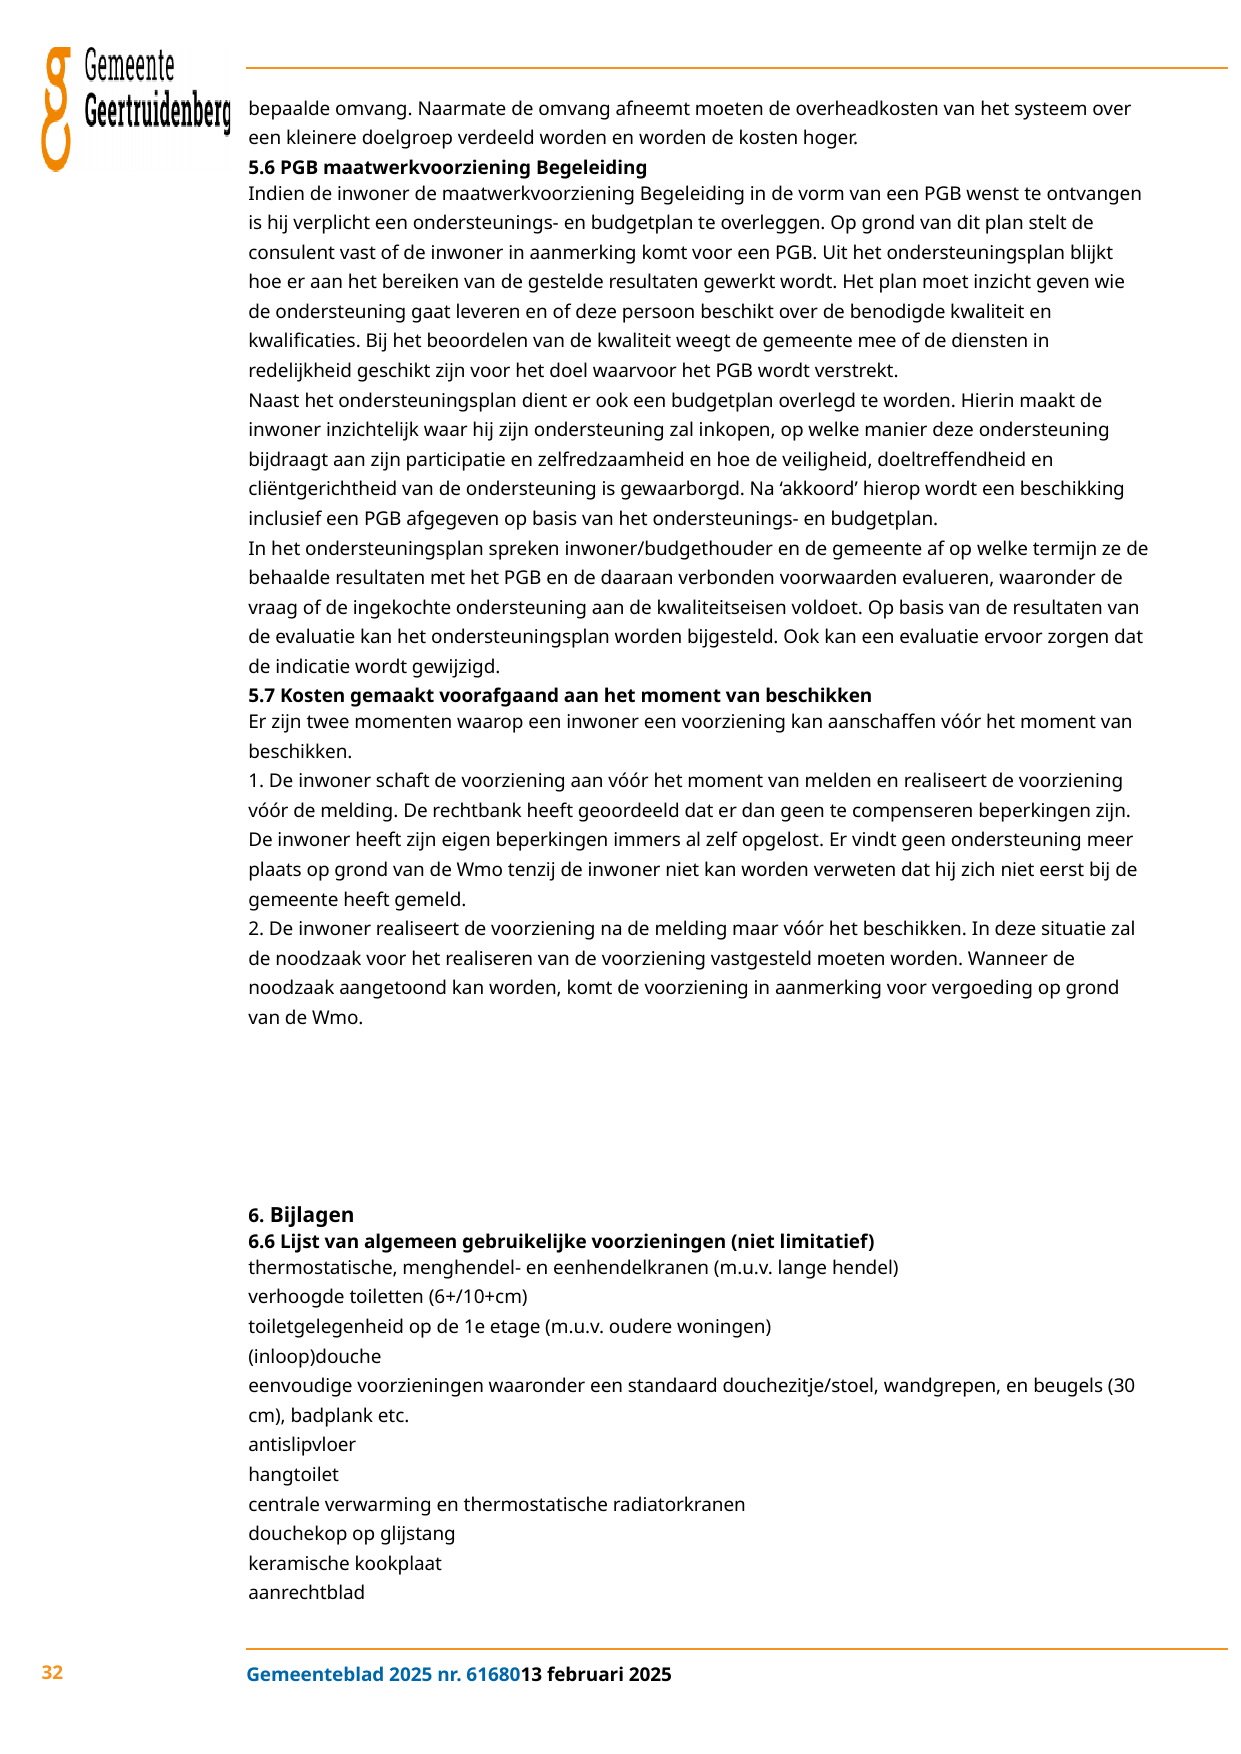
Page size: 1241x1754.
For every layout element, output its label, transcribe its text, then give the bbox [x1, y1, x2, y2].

text 2. De inwoner realiseert de voorziening na de melding maar vóór het beschikken. In deze situatie zal de noodzaak voor het realiseren van de voorziening vastgesteld moeten worden. Wanneer de noodzaak aangetoond kan worden, komt de voorziening in aanmerking voor vergoeding op grond van de Wmo. [248, 915, 1152, 1030]
text toiletgelegenheid op de 1e etage (m.u.v. oudere woningen) [248, 1313, 1152, 1339]
text 5.7 Kosten gemaakt voorafgaand aan het moment van beschikken [248, 683, 1152, 708]
text verhoogde toiletten (6+/10+cm) [248, 1284, 1152, 1309]
text 6. Bijlagen [248, 1200, 1152, 1228]
text 5.6 PGB maatwerkvoorziening Begeleiding [248, 154, 1152, 180]
text aanrechtblad [248, 1579, 1152, 1605]
text Indien de inwoner de maatwerkvoorziening Begeleiding in de vorm van een PGB wenst te ontvangen is hij verplicht een ondersteunings- en budgetplan te overleggen. Op grond van dit plan stelt de consulent vast of de inwoner in aanmerking komt voor een PGB. Uit het ondersteuningsplan blijkt hoe er aan het bereiken van de gestelde resultaten gewerkt wordt. Het plan moet inzicht geven wie de ondersteuning gaat leveren en of deze persoon beschikt over de benodigde kwaliteit en kwalificaties. Bij het beoordelen van de kwaliteit weegt de gemeente mee of de diensten in redelijkheid geschikt zijn voor het doel waarvoor het PGB wordt verstrekt. [248, 180, 1152, 383]
text Naast het ondersteuningsplan dient er ook een budgetplan overlegd te worden. Hierin maakt de inwoner inzichtelijk waar hij zijn ondersteuning zal inkopen, op welke manier deze ondersteuning bijdraagt aan zijn participatie en zelfredzaamheid en hoe de veiligheid, doeltreffendheid en cliëntgerichtheid van de ondersteuning is gewaarborgd. Na ‘akkoord’ hierop wordt een beschikking inclusief een PGB afgegeven op basis van het ondersteunings- en budgetplan. [248, 387, 1152, 531]
text antislipvloer [248, 1432, 1152, 1457]
text Er zijn twee momenten waarop een inwoner een voorziening kan aanschaffen vóór het moment van beschikken. [248, 708, 1152, 764]
text 1. De inwoner schaft de voorziening aan vóór het moment van melden en realiseert de voorziening vóór de melding. De rechtbank heeft geoordeeld dat er dan geen te compenseren beperkingen zijn. De inwoner heeft zijn eigen beperkingen immers al zelf opgelost. Er vindt geen ondersteuning meer plaats op grond van de Wmo tenzij de inwoner niet kan worden verweten dat hij zich niet eerst bij de gemeente heeft gemeld. [248, 767, 1152, 912]
text eenvoudige voorzieningen waaronder een standaard douchezitje/stoel, wandgrepen, en beugels (30 cm), badplank etc. [248, 1372, 1152, 1428]
text centrale verwarming en thermostatische radiatorkranen [248, 1491, 1152, 1517]
text keramische kookplaat [248, 1550, 1152, 1576]
text (inloop)douche [248, 1343, 1152, 1369]
text thermostatische, menghendel- en eenhendelkranen (m.u.v. lange hendel) [248, 1254, 1152, 1280]
text hangtoilet [248, 1461, 1152, 1487]
picture [41, 47, 231, 172]
text douchekop op glijstang [248, 1520, 1152, 1546]
text bepaalde omvang. Naarmate de omvang afneemt moeten de overheadkosten van het systeem over een kleinere doelgroep verdeeld worden en worden de kosten hoger. [248, 95, 1152, 150]
text In het ondersteuningsplan spreken inwoner/budgethouder en de gemeente af op welke termijn ze de behaalde resultaten met het PGB en de daaraan verbonden voorwaarden evalueren, waaronder de vraag of de ingekochte ondersteuning aan de kwaliteitseisen voldoet. Op basis van de resultaten van de evaluatie kan het ondersteuningsplan worden bijgesteld. Ook kan een evaluatie ervoor zorgen dat de indicatie wordt gewijzigd. [248, 535, 1152, 679]
text 6.6 Lijst van algemeen gebruikelijke voorzieningen (niet limitatief) [248, 1228, 1152, 1254]
